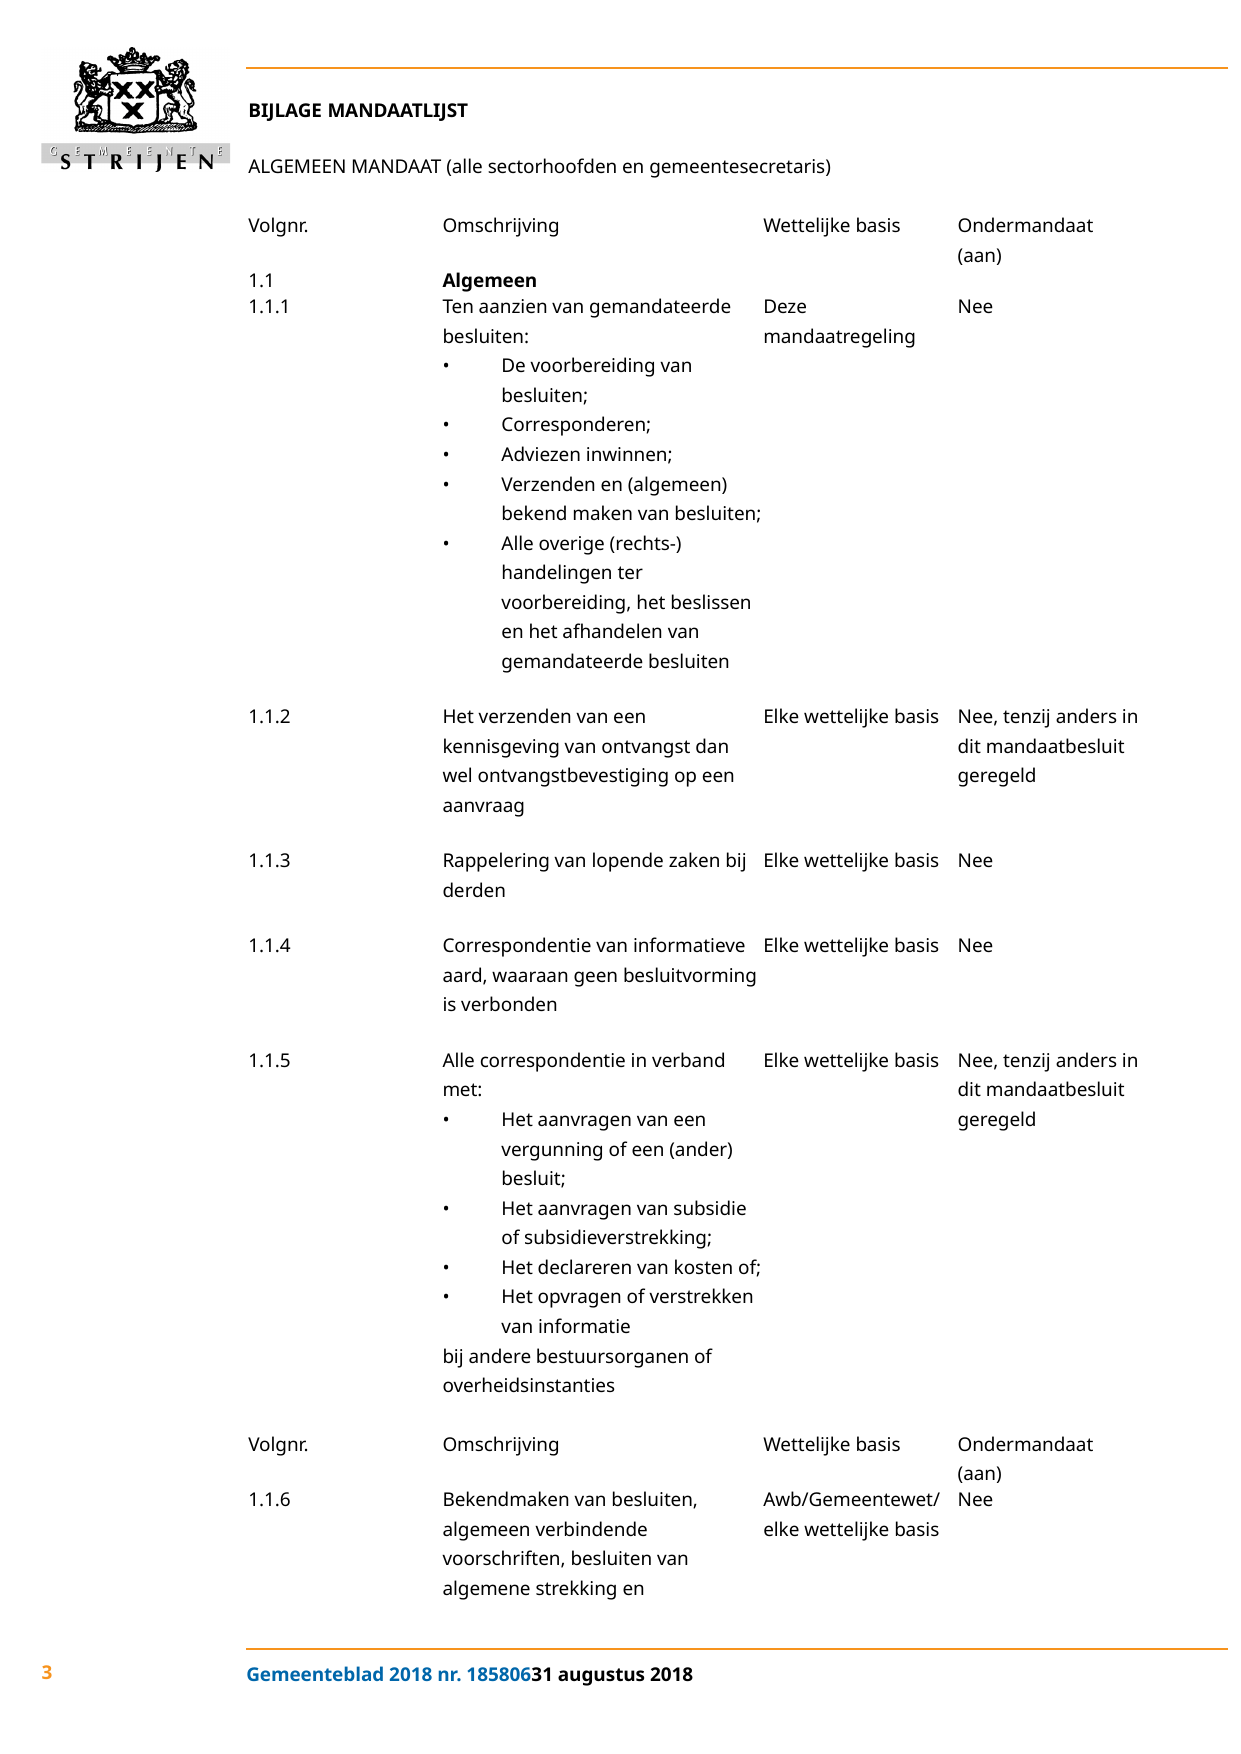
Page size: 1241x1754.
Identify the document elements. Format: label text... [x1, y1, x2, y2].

table_cell Elke wettelijke basis [763, 1047, 957, 1428]
table_cell Nee, tenzij anders in dit mandaatbesluit geregeld [958, 1047, 1152, 1428]
table_cell Rappelering van lopende zaken bij derden [442, 848, 763, 932]
table_cell [763, 268, 957, 293]
table_header Omschrijving [442, 212, 763, 267]
table_cell Nee [958, 933, 1152, 1047]
table_cell [958, 268, 1152, 293]
table_cell Elke wettelijke basis [763, 848, 957, 932]
table_cell Bekendmaken van besluiten, algemeen verbindende voorschriften, besluiten van algemene strekking en [442, 1486, 763, 1601]
table_cell Het verzenden van een kennisgeving van ontvangst dan wel ontvangstbevestiging op een aanvraag [442, 704, 763, 848]
table_cell 1.1.6 [248, 1486, 442, 1601]
table_cell 1.1 [248, 268, 442, 293]
table_cell 1.1.5 [248, 1047, 442, 1428]
table_header Ondermandaat (aan) [958, 212, 1152, 267]
table_cell Elke wettelijke basis [763, 933, 957, 1047]
table_cell Elke wettelijke basis [763, 704, 957, 848]
table_header Omschrijving [442, 1431, 763, 1486]
table_cell Algemeen [442, 268, 763, 293]
text BIJLAGE MANDAATLIJST [248, 95, 1152, 123]
table_cell 1.1.1 [248, 293, 442, 703]
table_cell Nee [958, 848, 1152, 932]
table_header Volgnr. [248, 212, 442, 267]
table_cell Ten aanzien van gemandateerde besluiten: De voorbereiding van besluiten; Corresponderen; Adviezen inwinnen; Verzenden en (algemeen) bekend maken van besluiten; Alle overige (rechts-) handelingen ter voorbereiding, het beslissen en het afhandelen van gemandateerde besluiten [442, 293, 763, 703]
table_header Volgnr. [248, 1431, 442, 1486]
table_cell Correspondentie van informatieve aard, waaraan geen besluitvorming is verbonden [442, 933, 763, 1047]
table_header Wettelijke basis [763, 1431, 957, 1486]
table_cell Awb/Gemeentewet/elke wettelijke basis [763, 1486, 957, 1601]
table_cell 1.1.3 [248, 848, 442, 932]
picture [41, 47, 231, 172]
table_cell Deze mandaatregeling [763, 293, 957, 703]
text ALGEMEEN MANDAAT (alle sectorhoofden en gemeentesecretaris) [248, 153, 1152, 179]
table_header Ondermandaat (aan) [958, 1431, 1152, 1486]
table_header Wettelijke basis [763, 212, 957, 267]
table_cell Alle correspondentie in verband met: Het aanvragen van een vergunning of een (ander) besluit; Het aanvragen van subsidie of subsidieverstrekking; Het declareren van kosten of; Het opvragen of verstrekken van informatie bij andere bestuursorganen of overheidsinstanties [442, 1047, 763, 1428]
table_cell 1.1.2 [248, 704, 442, 848]
table_cell Nee [958, 1486, 1152, 1601]
table_cell Nee [958, 293, 1152, 703]
table_cell Nee, tenzij anders in dit mandaatbesluit geregeld [958, 704, 1152, 848]
table_cell 1.1.4 [248, 933, 442, 1047]
